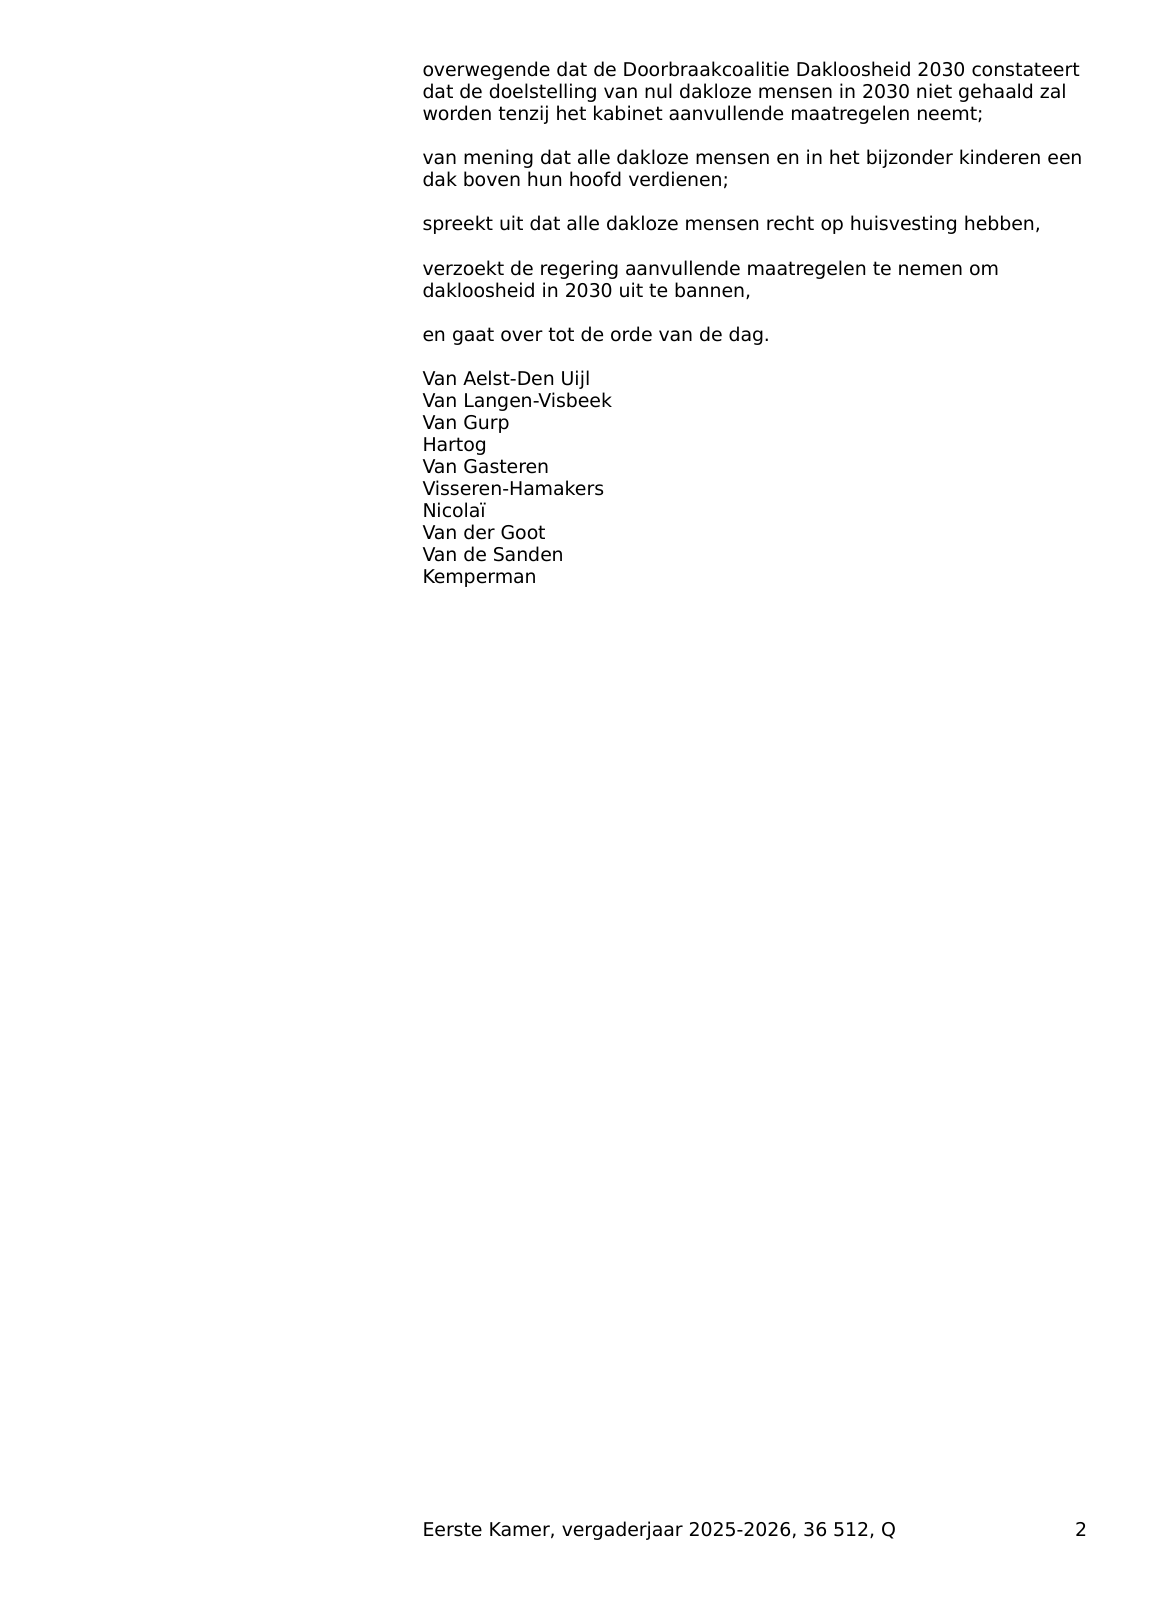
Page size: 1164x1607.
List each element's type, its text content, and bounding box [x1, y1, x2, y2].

text en gaat over tot de orde van de dag. [422, 324, 1087, 346]
text Nicolaï [422, 500, 1087, 522]
text Van Gurp [422, 412, 1087, 434]
text overwegende dat de Doorbraakcoalitie Dakloosheid 2030 constateert dat de doelstelling van nul dakloze mensen in 2030 niet gehaald zal worden tenzij het kabinet aanvullende maatregelen neemt; [422, 59, 1087, 125]
text Van Gasteren [422, 456, 1087, 478]
text spreekt uit dat alle dakloze mensen recht op huisvesting hebben, [422, 213, 1087, 235]
text Kemperman [422, 566, 1087, 588]
text Hartog [422, 434, 1087, 456]
text Van der Goot [422, 522, 1087, 544]
text Van de Sanden [422, 544, 1087, 566]
text Visseren-Hamakers [422, 478, 1087, 500]
text Van Aelst-Den Uijl [422, 368, 1087, 390]
text verzoekt de regering aanvullende maatregelen te nemen om dakloosheid in 2030 uit te bannen, [422, 257, 1087, 301]
text Van Langen-Visbeek [422, 390, 1087, 412]
text van mening dat alle dakloze mensen en in het bijzonder kinderen een dak boven hun hoofd verdienen; [422, 147, 1087, 191]
